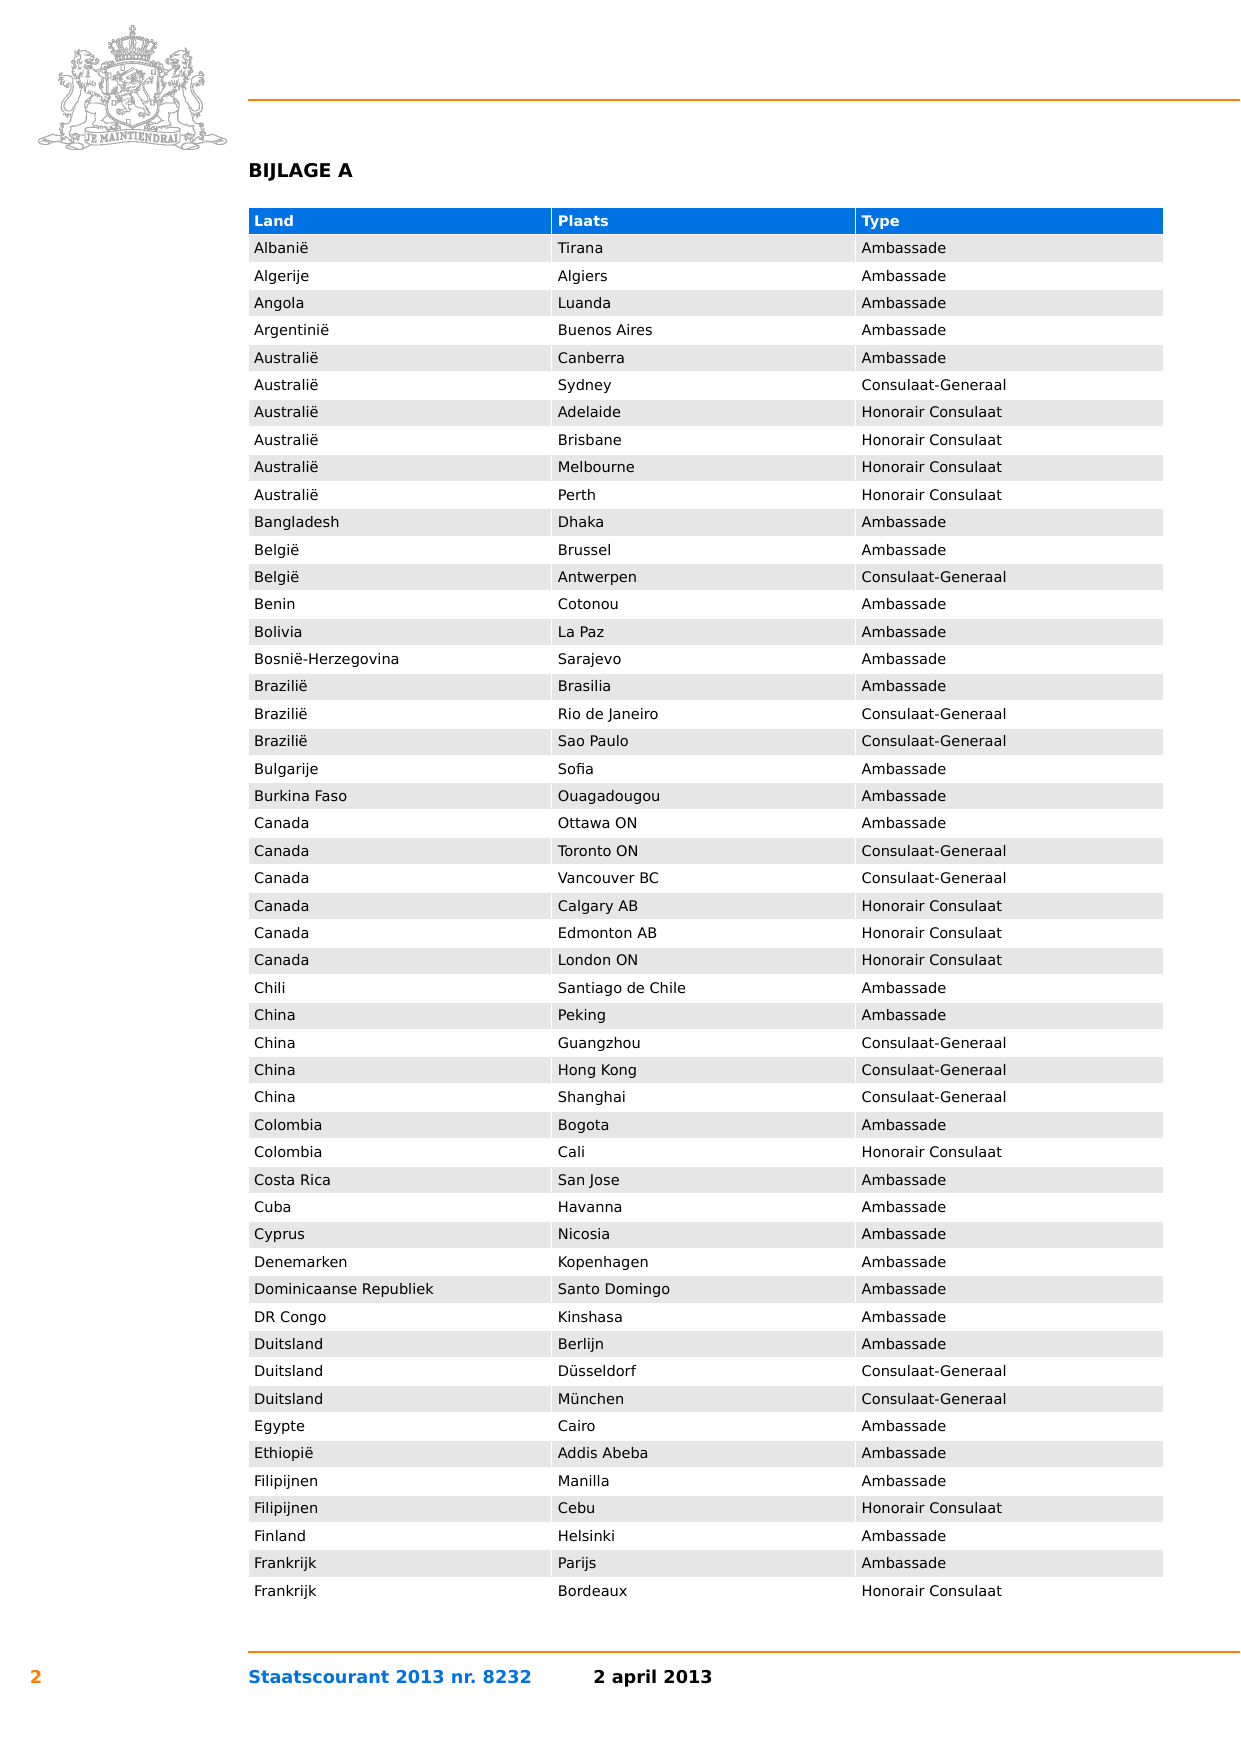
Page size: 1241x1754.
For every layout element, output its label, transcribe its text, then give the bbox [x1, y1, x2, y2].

table_cell Ambassade [856, 1249, 1163, 1275]
subtitle BIJLAGE A [248, 160, 1163, 182]
table_cell Consulaat-Generaal [856, 1057, 1163, 1083]
table_cell Ambassade [856, 1413, 1163, 1440]
table_cell Brussel [552, 537, 855, 563]
table_cell Consulaat-Generaal [856, 865, 1163, 892]
table_cell Helsinki [552, 1523, 855, 1549]
table_cell Ambassade [856, 619, 1163, 645]
table_header Plaats [552, 208, 855, 234]
table_cell Cyprus [249, 1222, 551, 1248]
table_cell Honorair Consulaat [856, 455, 1163, 481]
table_cell Ambassade [856, 591, 1163, 618]
table_cell Canada [249, 893, 551, 919]
table_cell Cuba [249, 1194, 551, 1221]
table_cell Ambassade [856, 537, 1163, 563]
table_cell Peking [552, 1003, 855, 1029]
table_cell Honorair Consulaat [856, 893, 1163, 919]
table_cell Ambassade [856, 1194, 1163, 1221]
table_cell Argentinië [249, 318, 551, 344]
table_cell Canada [249, 948, 551, 974]
table_cell Ambassade [856, 674, 1163, 700]
table_cell Brisbane [552, 427, 855, 453]
table_cell Bulgarije [249, 756, 551, 782]
table_cell Canada [249, 865, 551, 892]
table_cell Ambassade [856, 1276, 1163, 1303]
table_cell Ambassade [856, 1441, 1163, 1467]
table_cell Ambassade [856, 345, 1163, 371]
table_cell Brasilia [552, 674, 855, 700]
table_cell La Paz [552, 619, 855, 645]
table_cell Guangzhou [552, 1030, 855, 1056]
table_cell Ouagadougou [552, 783, 855, 809]
table_cell Colombia [249, 1139, 551, 1166]
table_cell Sao Paulo [552, 729, 855, 755]
table_cell Santiago de Chile [552, 975, 855, 1001]
table_cell Canada [249, 811, 551, 837]
table_cell Santo Domingo [552, 1276, 855, 1303]
picture [38, 25, 227, 150]
table_cell Kopenhagen [552, 1249, 855, 1275]
table_cell Ambassade [856, 1003, 1163, 1029]
table_cell Chili [249, 975, 551, 1001]
table_cell Luanda [552, 290, 855, 316]
table_cell Ambassade [856, 975, 1163, 1001]
table_header Type [856, 208, 1163, 234]
table_cell Cotonou [552, 591, 855, 618]
table_cell Bangladesh [249, 509, 551, 536]
table_cell Tirana [552, 235, 855, 262]
table_cell Brazilië [249, 674, 551, 700]
table_cell Canada [249, 838, 551, 864]
table_cell Hong Kong [552, 1057, 855, 1083]
table_cell Finland [249, 1523, 551, 1549]
table_cell China [249, 1085, 551, 1111]
table_cell België [249, 564, 551, 590]
table_cell Angola [249, 290, 551, 316]
table_cell Düsseldorf [552, 1359, 855, 1385]
table_cell Bogota [552, 1112, 855, 1138]
table_cell Bolivia [249, 619, 551, 645]
table_cell Cebu [552, 1496, 855, 1522]
table_cell Algiers [552, 263, 855, 289]
table_cell Bosnië-Herzegovina [249, 646, 551, 673]
table_cell Duitsland [249, 1331, 551, 1357]
table_cell Australië [249, 455, 551, 481]
table_cell Parijs [552, 1550, 855, 1577]
table_cell Ambassade [856, 646, 1163, 673]
table_cell London ON [552, 948, 855, 974]
table_cell Dominicaanse Republiek [249, 1276, 551, 1303]
table_cell Benin [249, 591, 551, 618]
table_cell Ambassade [856, 290, 1163, 316]
table_cell Ambassade [856, 1167, 1163, 1193]
table_cell Costa Rica [249, 1167, 551, 1193]
table_cell Calgary AB [552, 893, 855, 919]
table_cell Ethiopië [249, 1441, 551, 1467]
table_cell Ambassade [856, 1550, 1163, 1577]
table_cell Vancouver BC [552, 865, 855, 892]
table_cell Duitsland [249, 1386, 551, 1412]
table_cell Canberra [552, 345, 855, 371]
table_cell Consulaat-Generaal [856, 564, 1163, 590]
table_cell Ambassade [856, 756, 1163, 782]
table_cell Honorair Consulaat [856, 1578, 1163, 1604]
table_cell Australië [249, 372, 551, 399]
table_cell Australië [249, 482, 551, 508]
table_cell Honorair Consulaat [856, 1139, 1163, 1166]
table_cell Ambassade [856, 263, 1163, 289]
table_cell Colombia [249, 1112, 551, 1138]
table_cell Buenos Aires [552, 318, 855, 344]
table_cell Frankrijk [249, 1550, 551, 1577]
table_cell Denemarken [249, 1249, 551, 1275]
table_cell Honorair Consulaat [856, 427, 1163, 453]
table_cell Ambassade [856, 318, 1163, 344]
table_cell Ambassade [856, 783, 1163, 809]
table_cell Consulaat-Generaal [856, 1030, 1163, 1056]
table_cell Bordeaux [552, 1578, 855, 1604]
table_cell Canada [249, 920, 551, 947]
table_cell Burkina Faso [249, 783, 551, 809]
table_cell Sofia [552, 756, 855, 782]
table_cell Honorair Consulaat [856, 1496, 1163, 1522]
table_cell Ambassade [856, 1222, 1163, 1248]
table_header Land [249, 208, 551, 234]
table_cell Brazilië [249, 701, 551, 727]
table_cell Berlijn [552, 1331, 855, 1357]
table_cell Honorair Consulaat [856, 400, 1163, 426]
table_cell Honorair Consulaat [856, 482, 1163, 508]
table_cell DR Congo [249, 1304, 551, 1330]
table_cell Consulaat-Generaal [856, 838, 1163, 864]
table_cell Rio de Janeiro [552, 701, 855, 727]
table_cell Egypte [249, 1413, 551, 1440]
table_cell Toronto ON [552, 838, 855, 864]
table_cell Consulaat-Generaal [856, 1386, 1163, 1412]
table_cell Consulaat-Generaal [856, 1085, 1163, 1111]
table_cell Australië [249, 400, 551, 426]
table_cell Nicosia [552, 1222, 855, 1248]
table_cell Frankrijk [249, 1578, 551, 1604]
table_cell Consulaat-Generaal [856, 729, 1163, 755]
table_cell Brazilië [249, 729, 551, 755]
table_cell Sarajevo [552, 646, 855, 673]
table_cell Ambassade [856, 1523, 1163, 1549]
table_cell Ambassade [856, 235, 1163, 262]
table_cell Algerije [249, 263, 551, 289]
table_cell Perth [552, 482, 855, 508]
table_cell Adelaide [552, 400, 855, 426]
table_cell Melbourne [552, 455, 855, 481]
table_cell Cali [552, 1139, 855, 1166]
table_cell Antwerpen [552, 564, 855, 590]
table_cell China [249, 1003, 551, 1029]
table_cell China [249, 1030, 551, 1056]
table_cell Ambassade [856, 1468, 1163, 1494]
table_cell Ambassade [856, 811, 1163, 837]
table_cell München [552, 1386, 855, 1412]
table_cell Ambassade [856, 1112, 1163, 1138]
table_cell Ambassade [856, 1304, 1163, 1330]
table_cell Consulaat-Generaal [856, 701, 1163, 727]
table_cell Kinshasa [552, 1304, 855, 1330]
table_cell Havanna [552, 1194, 855, 1221]
table_cell België [249, 537, 551, 563]
table_cell Filipijnen [249, 1496, 551, 1522]
table_cell Australië [249, 345, 551, 371]
table_cell Manilla [552, 1468, 855, 1494]
table_cell Albanië [249, 235, 551, 262]
table_cell Shanghai [552, 1085, 855, 1111]
table_cell Australië [249, 427, 551, 453]
table_cell Ambassade [856, 509, 1163, 536]
table_cell Addis Abeba [552, 1441, 855, 1467]
table_cell Consulaat-Generaal [856, 1359, 1163, 1385]
table_cell China [249, 1057, 551, 1083]
table_cell Sydney [552, 372, 855, 399]
table_cell Ambassade [856, 1331, 1163, 1357]
table_cell San Jose [552, 1167, 855, 1193]
table_cell Honorair Consulaat [856, 948, 1163, 974]
table_cell Dhaka [552, 509, 855, 536]
table_cell Duitsland [249, 1359, 551, 1385]
table_cell Ottawa ON [552, 811, 855, 837]
table_cell Consulaat-Generaal [856, 372, 1163, 399]
table_cell Edmonton AB [552, 920, 855, 947]
table_cell Cairo [552, 1413, 855, 1440]
table_cell Honorair Consulaat [856, 920, 1163, 947]
table_cell Filipijnen [249, 1468, 551, 1494]
